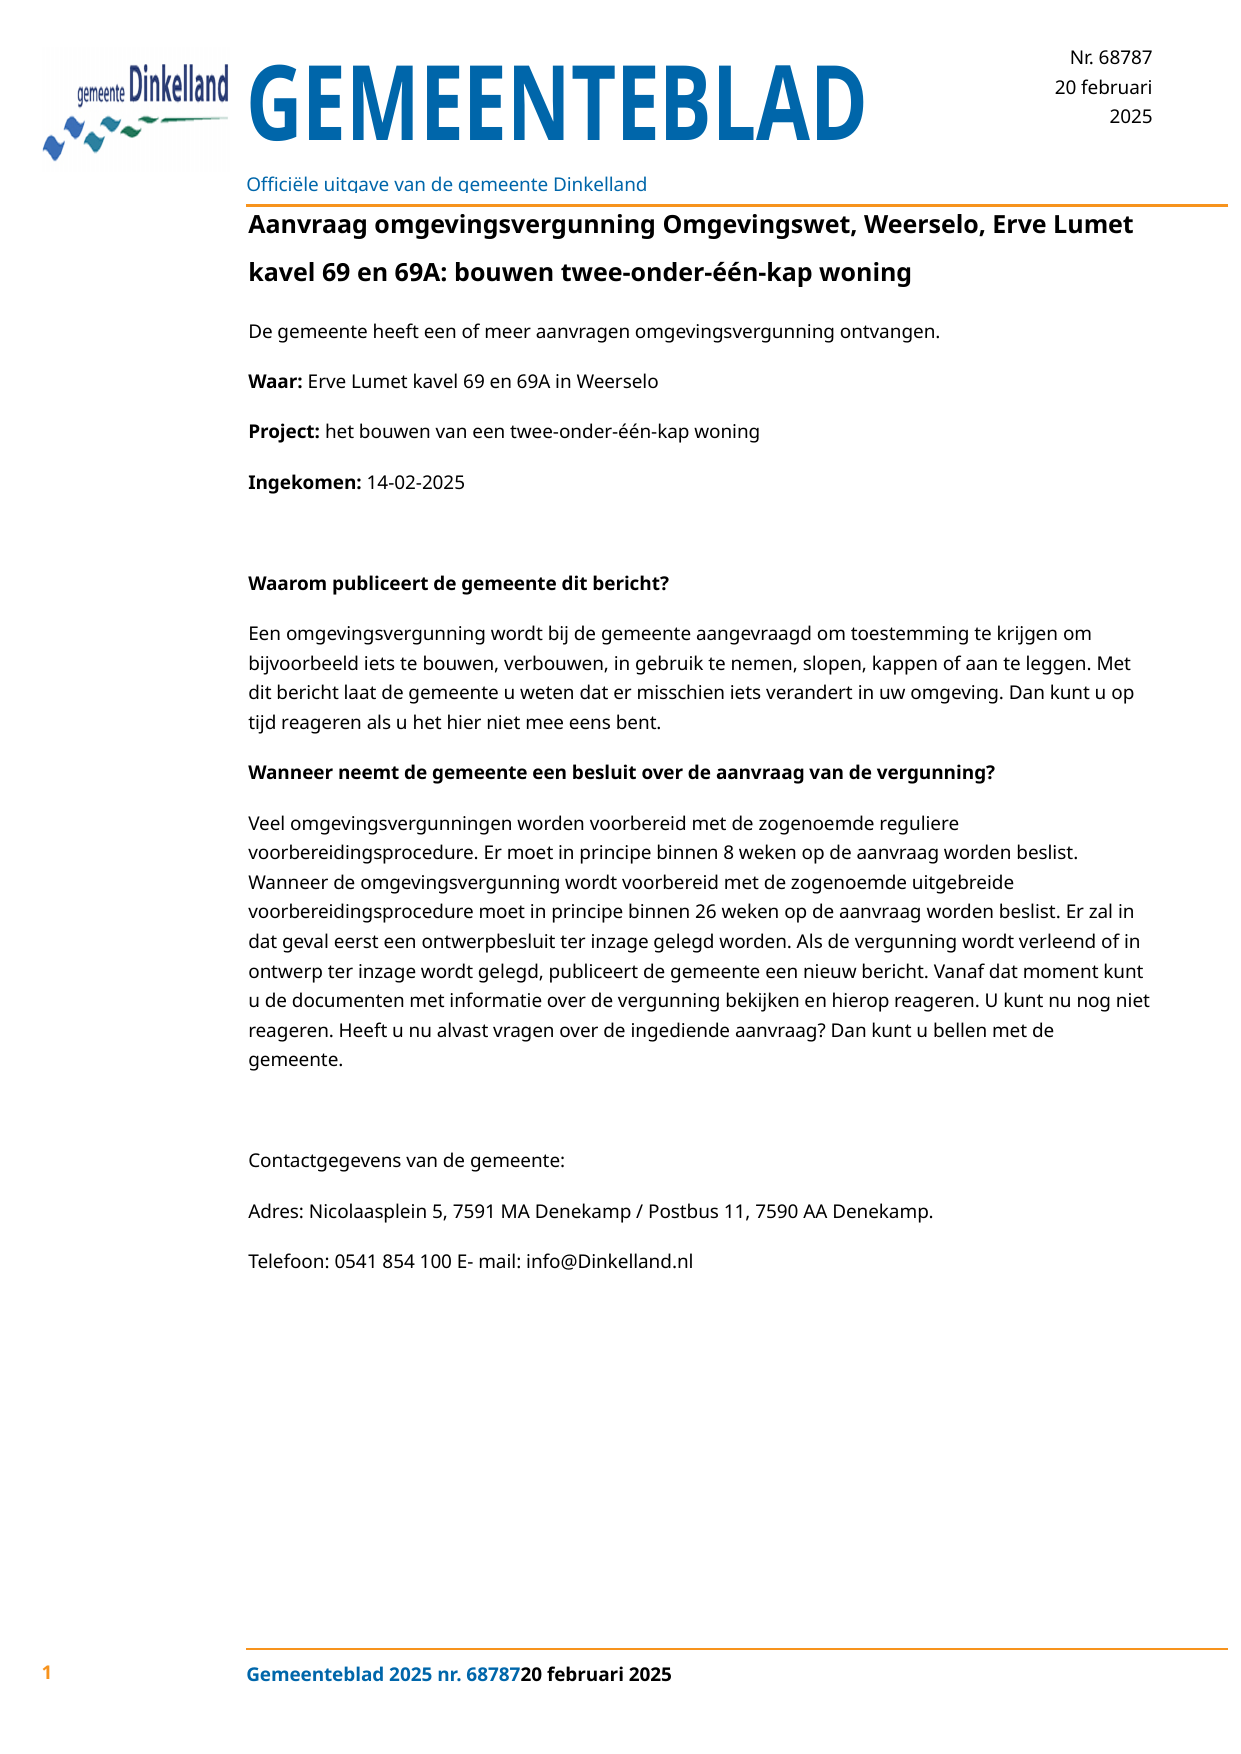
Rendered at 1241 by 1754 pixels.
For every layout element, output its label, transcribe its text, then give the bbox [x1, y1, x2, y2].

picture [41, 47, 231, 172]
text Ingekomen: 14-02-2025 [248, 469, 1152, 495]
text Adres: Nicolaasplein 5, 7591 MA Denekamp / Postbus 11, 7590 AA Denekamp. [248, 1198, 1152, 1224]
text Waarom publiceert de gemeente dit bericht? [248, 570, 1152, 596]
text Project: het bouwen van een twee-onder-één-kap woning [248, 419, 1152, 444]
text Waar: Erve Lumet kavel 69 en 69A in Weerselo [248, 368, 1152, 394]
text Telefoon: 0541 854 100 E- mail: info@Dinkelland.nl [248, 1248, 1152, 1274]
text Veel omgevingsvergunningen worden voorbereid met de zogenoemde reguliere voorbereidingsprocedure. Er moet in principe binnen 8 weken op de aanvraag worden beslist. Wanneer de omgevingsvergunning wordt voorbereid met de zogenoemde uitgebreide voorbereidingsprocedure moet in principe binnen 26 weken op de aanvraag worden beslist. Er zal in dat geval eerst een ontwerpbesluit ter inzage gelegd worden. Als de vergunning wordt verleend of in ontwerp ter inzage wordt gelegd, publiceert de gemeente een nieuw bericht. Vanaf dat moment kunt u de documenten met informatie over de vergunning bekijken en hierop reageren. U kunt nu nog niet reageren. Heeft u nu alvast vragen over de ingediende aanvraag? Dan kunt u bellen met de gemeente. [248, 810, 1152, 1072]
text Contactgegevens van de gemeente: [248, 1147, 1152, 1173]
text Aanvraag omgevingsvergunning Omgevingswet, Weerselo, Erve Lumet kavel 69 en 69A: bouwen twee-onder-één-kap woning [248, 207, 1152, 288]
text Een omgevingsvergunning wordt bij de gemeente aangevraagd om toestemming te krijgen om bijvoorbeeld iets te bouwen, verbouwen, in gebruik te nemen, slopen, kappen of aan te leggen. Met dit bericht laat de gemeente u weten dat er misschien iets verandert in uw omgeving. Dan kunt u op tijd reageren als u het hier niet mee eens bent. [248, 620, 1152, 735]
text Wanneer neemt de gemeente een besluit over de aanvraag van de vergunning? [248, 759, 1152, 785]
text De gemeente heeft een of meer aanvragen omgevingsvergunning ontvangen. [248, 318, 1152, 344]
